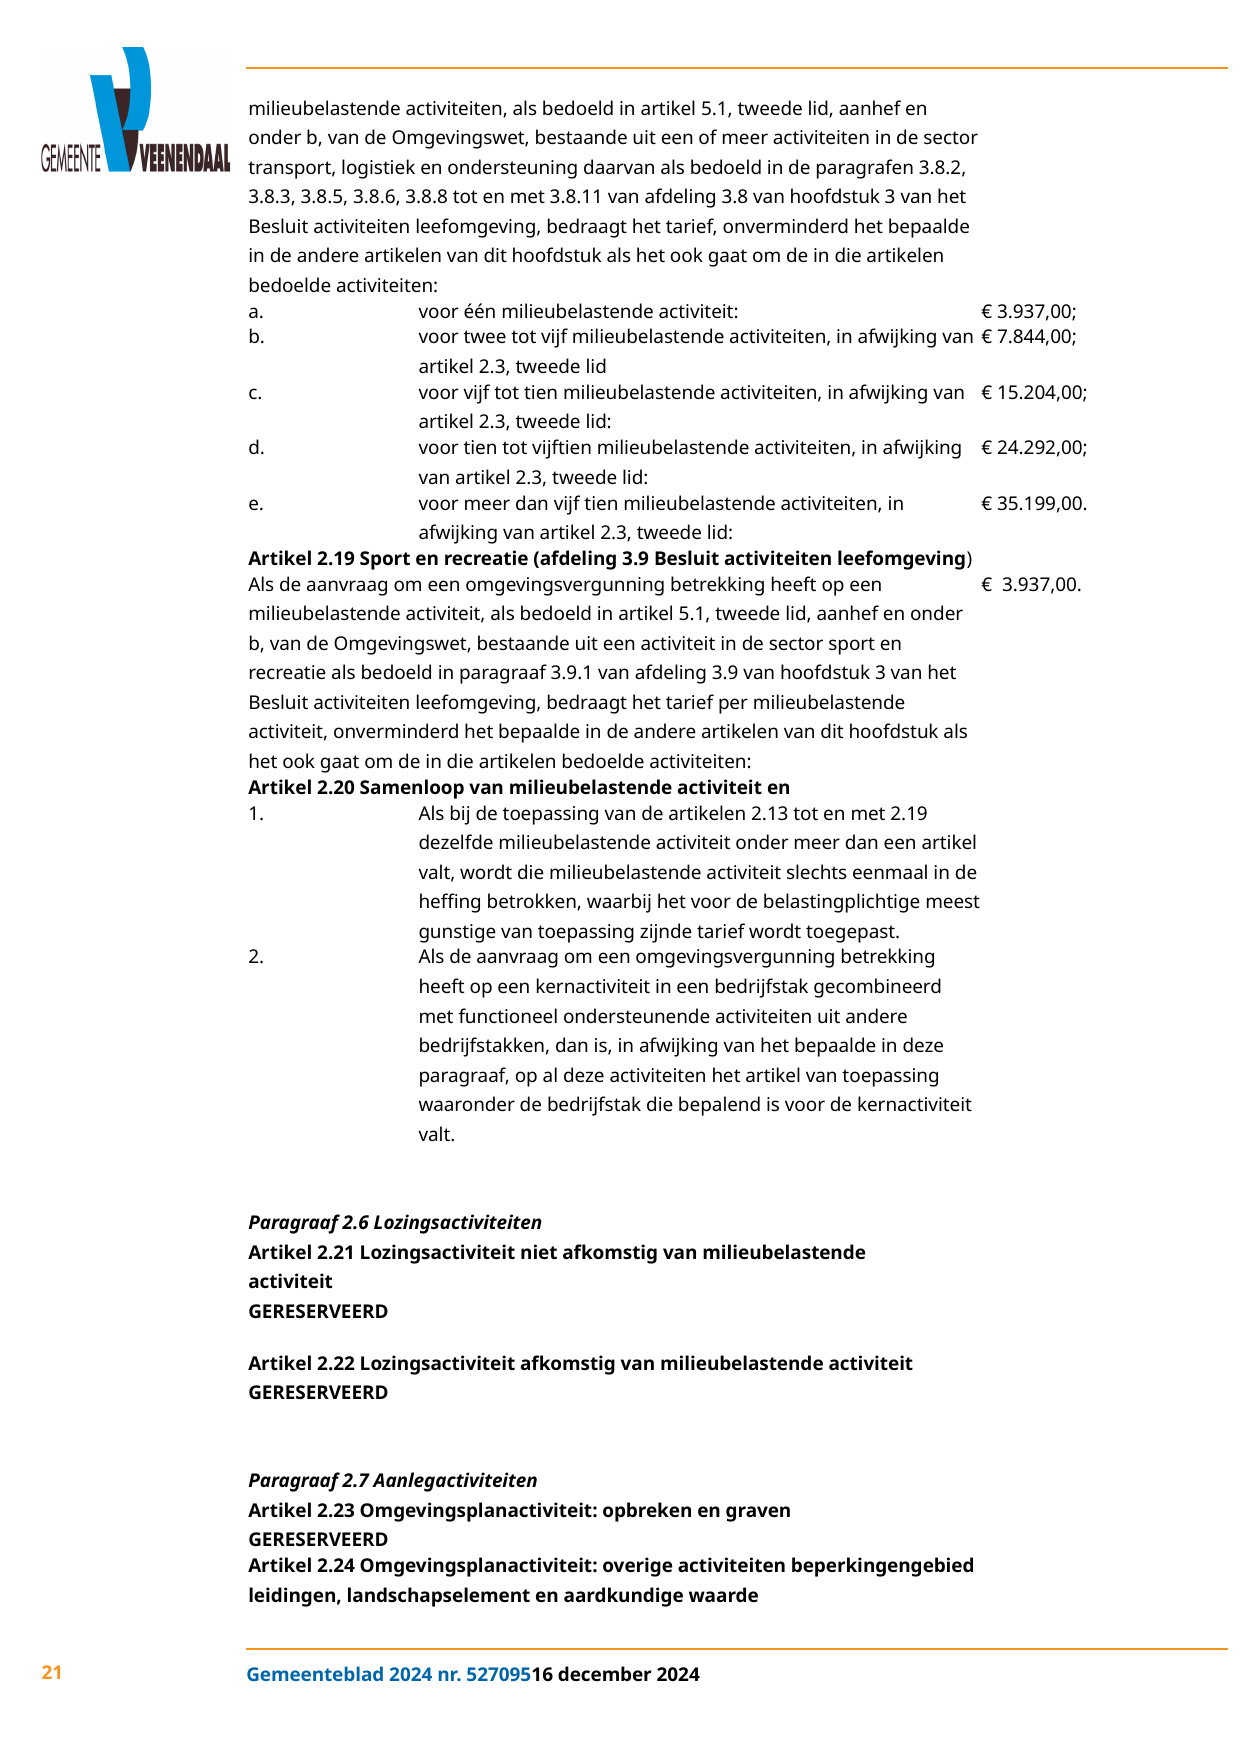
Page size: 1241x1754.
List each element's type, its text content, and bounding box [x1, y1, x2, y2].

table_cell Als de aanvraag om een omgevingsvergunning betrekking heeft op een milieubelastende activiteit, als bedoeld in artikel 5.1, tweede lid, aanhef en onder b, van de Omgevingswet, bestaande uit een activiteit in de sector sport en recreatie als bedoeld in paragraaf 3.9.1 van afdeling 3.9 van hoofdstuk 3 van het Besluit activiteiten leefomgeving, bedraagt het tarief per milieubelastende activiteit, onverminderd het bepaalde in de andere artikelen van dit hoofdstuk als het ook gaat om de in die artikelen bedoelde activiteiten: [248, 571, 981, 774]
table_cell Artikel 2.19 Sport en recreatie (afdeling 3.9 Besluit activiteiten leefomgeving) [248, 545, 981, 571]
table_cell b. [248, 324, 418, 379]
table_header [948, 1239, 1152, 1324]
table_header Artikel 2.21 Lozingsactiviteit niet afkomstig van milieubelastende activiteit GERESERVEERD [248, 1239, 948, 1324]
table_cell 1. [248, 800, 418, 944]
table_header [985, 1497, 1152, 1552]
table_cell € 7.844,00; [981, 324, 1152, 379]
table_cell [248, 1324, 948, 1350]
table_cell [981, 95, 1152, 298]
table_cell [981, 774, 1152, 800]
table_cell 2. [248, 944, 418, 1147]
picture [123, 47, 231, 172]
table_cell € 3.937,00. [981, 571, 1152, 774]
table_cell Artikel 2.24 Omgevingsplanactiviteit: overige activiteiten beperkingengebied leidingen, landschapselement en aardkundige waarde [248, 1553, 985, 1608]
table_cell a. [248, 298, 418, 324]
table_cell € 35.199,00. [981, 490, 1152, 545]
text Paragraaf 2.6 Lozingsactiviteiten [248, 1209, 1152, 1235]
text Paragraaf 2.7 Aanlegactiviteiten [248, 1467, 1152, 1493]
table_cell Als bij de toepassing van de artikelen 2.13 tot en met 2.19 dezelfde milieubelastende activiteit onder meer dan een artikel valt, wordt die milieubelastende activiteit slechts eenmaal in de heffing betrokken, waarbij het voor de belastingplichtige meest gunstige van toepassing zijnde tarief wordt toegepast. [418, 800, 981, 944]
table_cell Artikel 2.20 Samenloop van milieubelastende activiteit en [248, 774, 981, 800]
table_cell € 24.292,00; [981, 434, 1152, 490]
table_cell voor vijf tot tien milieubelastende activiteiten, in afwijking van artikel 2.3, tweede lid: [418, 379, 981, 434]
table_cell voor twee tot vijf milieubelastende activiteiten, in afwijking van artikel 2.3, tweede lid [418, 324, 981, 379]
table_cell e. [248, 490, 418, 545]
table_cell voor één milieubelastende activiteit: [418, 298, 981, 324]
table_cell voor tien tot vijftien milieubelastende activiteiten, in afwijking van artikel 2.3, tweede lid: [418, 434, 981, 490]
table_cell € 15.204,00; [981, 379, 1152, 434]
table_cell Als de aanvraag om een omgevingsvergunning betrekking heeft op een kernactiviteit in een bedrijfstak gecombineerd met functioneel ondersteunende activiteiten uit andere bedrijfstakken, dan is, in afwijking van het bepaalde in deze paragraaf, op al deze activiteiten het artikel van toepassing waaronder de bedrijfstak die bepalend is voor de kernactiviteit valt. [418, 944, 981, 1147]
table_cell voor meer dan vijf tien milieubelastende activiteiten, in afwijking van artikel 2.3, tweede lid: [418, 490, 981, 545]
table_cell [981, 800, 1152, 944]
table_cell [981, 545, 1152, 571]
table_cell c. [248, 379, 418, 434]
table_cell [985, 1553, 1152, 1608]
table_cell € 3.937,00; [981, 298, 1152, 324]
table_cell [948, 1324, 1152, 1350]
table_cell Artikel 2.22 Lozingsactiviteit afkomstig van milieubelastende activiteit GERESERVEERD [248, 1350, 948, 1405]
table_cell d. [248, 434, 418, 490]
table_header Artikel 2.23 Omgevingsplanactiviteit: opbreken en graven GERESERVEERD [248, 1497, 985, 1552]
table_cell [948, 1350, 1152, 1405]
table_cell milieubelastende activiteiten, als bedoeld in artikel 5.1, tweede lid, aanhef en onder b, van de Omgevingswet, bestaande uit een of meer activiteiten in de sector transport, logistiek en ondersteuning daarvan als bedoeld in de paragrafen 3.8.2, 3.8.3, 3.8.5, 3.8.6, 3.8.8 tot en met 3.8.11 van afdeling 3.8 van hoofdstuk 3 van het Besluit activiteiten leefomgeving, bedraagt het tarief, onverminderd het bepaalde in de andere artikelen van dit hoofdstuk als het ook gaat om de in die artikelen bedoelde activiteiten: [248, 95, 981, 298]
table_cell [981, 944, 1152, 1147]
picture [41, 47, 130, 172]
